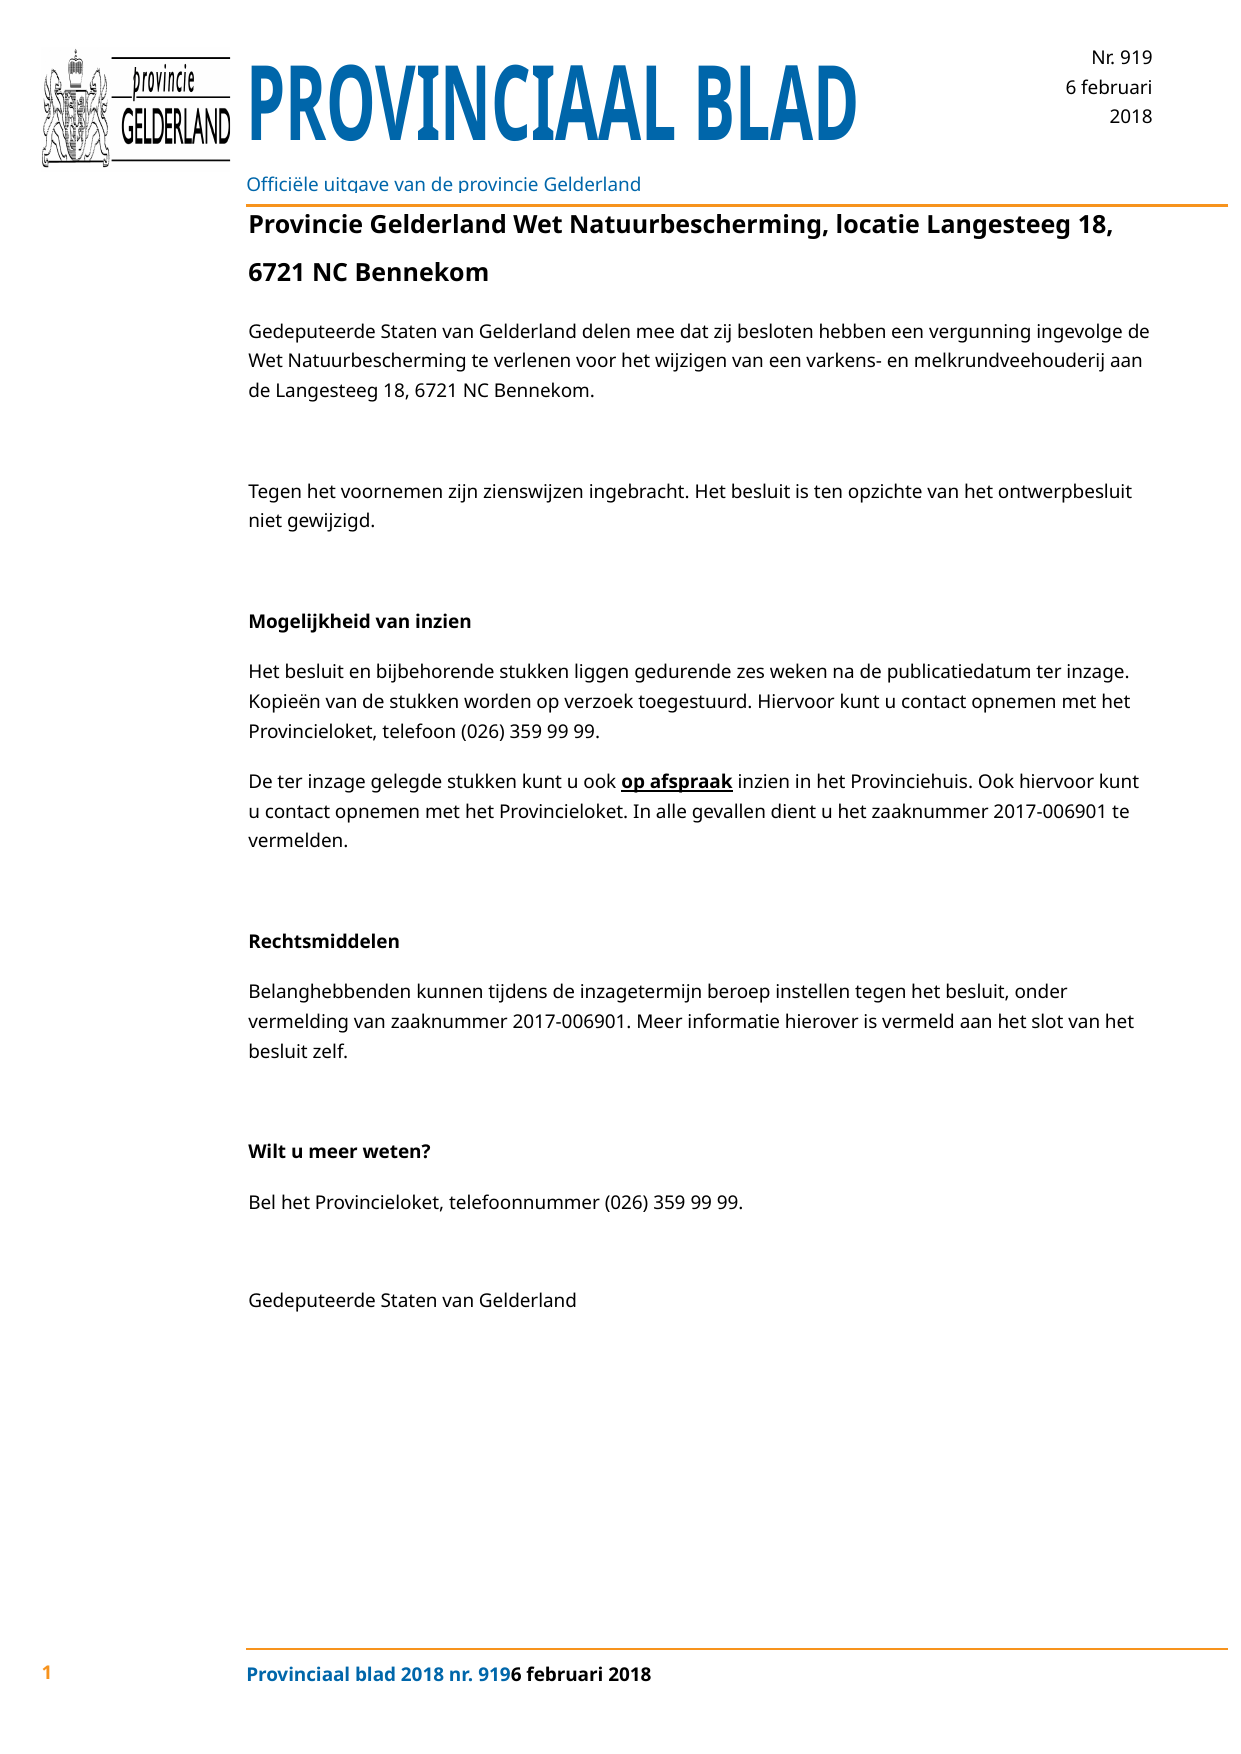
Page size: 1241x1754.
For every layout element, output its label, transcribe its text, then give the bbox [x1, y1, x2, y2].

picture [41, 47, 231, 172]
text Bel het Provincieloket, telefoonnummer (026) 359 99 99. [248, 1189, 1152, 1215]
text Gedeputeerde Staten van Gelderland [248, 1287, 1152, 1313]
text Belanghebbenden kunnen tijdens de inzagetermijn beroep instellen tegen het besluit, onder vermelding van zaaknummer 2017-006901. Meer informatie hierover is vermeld aan het slot van het besluit zelf. [248, 979, 1152, 1064]
text Rechtsmiddelen [248, 928, 1152, 954]
text Gedeputeerde Staten van Gelderland delen mee dat zij besloten hebben een vergunning ingevolge de Wet Natuurbescherming te verlenen voor het wijzigen van een varkens- en melkrundveehouderij aan de Langesteeg 18, 6721 NC Bennekom. [248, 318, 1152, 403]
text De ter inzage gelegde stukken kunt u ook op afspraak inzien in het Provinciehuis. Ook hiervoor kunt u contact opnemen met het Provincieloket. In alle gevallen dient u het zaaknummer 2017-006901 te vermelden. [248, 768, 1152, 853]
text Het besluit en bijbehorende stukken liggen gedurende zes weken na de publicatiedatum ter inzage. Kopieën van de stukken worden op verzoek toegestuurd. Hiervoor kunt u contact opnemen met het Provincieloket, telefoon (026) 359 99 99. [248, 659, 1152, 744]
text Provincie Gelderland Wet Natuurbescherming, locatie Langesteeg 18, 6721 NC Bennekom [248, 207, 1152, 288]
text Tegen het voornemen zijn zienswijzen ingebracht. Het besluit is ten opzichte van het ontwerpbesluit niet gewijzigd. [248, 478, 1152, 533]
text Wilt u meer weten? [248, 1139, 1152, 1164]
text Mogelijkheid van inzien [248, 608, 1152, 634]
